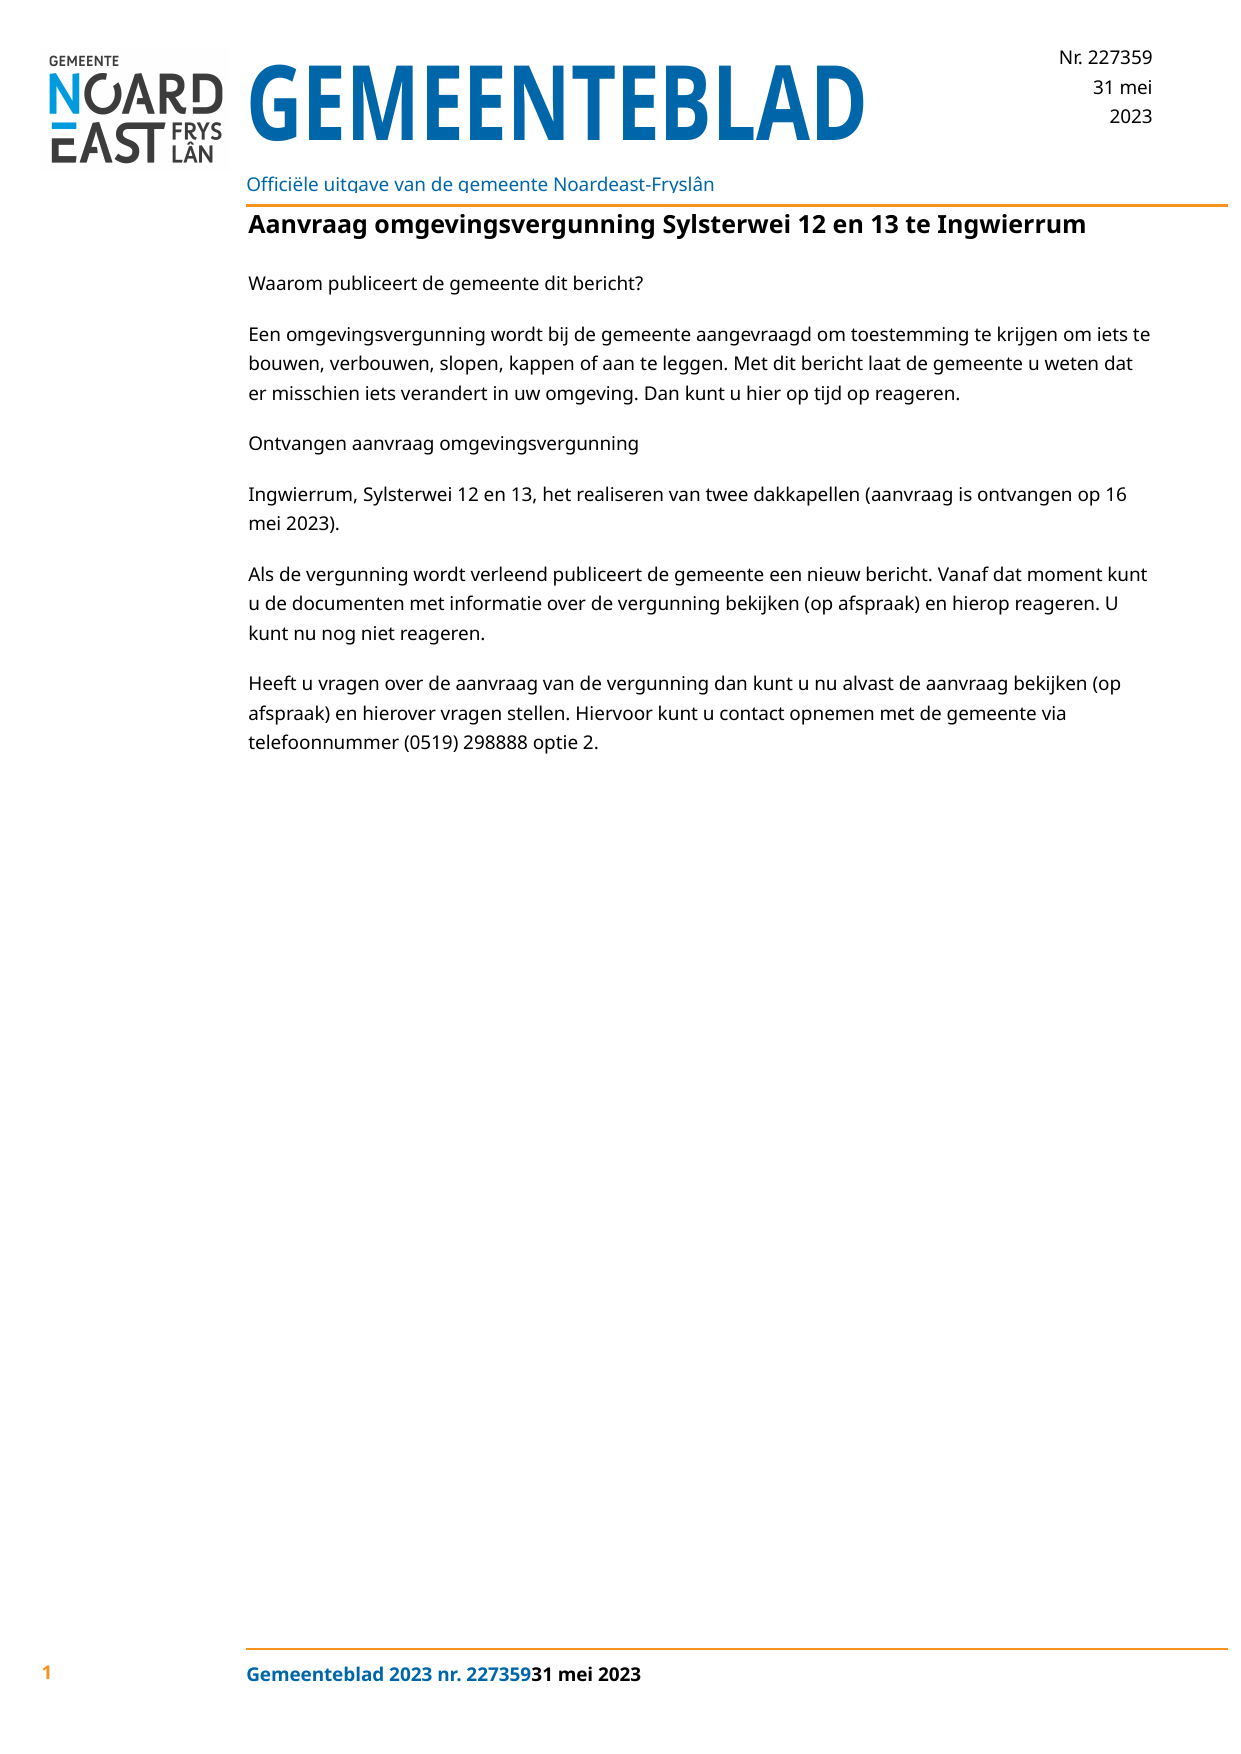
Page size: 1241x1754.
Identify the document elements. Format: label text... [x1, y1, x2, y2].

text Aanvraag omgevingsvergunning Sylsterwei 12 en 13 te Ingwierrum [248, 207, 1152, 241]
text Ontvangen aanvraag omgevingsvergunning [248, 430, 1152, 456]
text Waarom publiceert de gemeente dit bericht? [248, 270, 1152, 296]
text Een omgevingsvergunning wordt bij de gemeente aangevraagd om toestemming te krijgen om iets te bouwen, verbouwen, slopen, kappen of aan te leggen. Met dit bericht laat de gemeente u weten dat er misschien iets verandert in uw omgeving. Dan kunt u hier op tijd op reageren. [248, 321, 1152, 406]
text Heeft u vragen over de aanvraag van de vergunning dan kunt u nu alvast de aanvraag bekijken (op afspraak) en hierover vragen stellen. Hiervoor kunt u contact opnemen met de gemeente via telefoonnummer (0519) 298888 optie 2. [248, 670, 1152, 755]
text Ingwierrum, Sylsterwei 12 en 13, het realiseren van twee dakkapellen (aanvraag is ontvangen op 16 mei 2023). [248, 481, 1152, 536]
text Als de vergunning wordt verleend publiceert de gemeente een nieuw bericht. Vanaf dat moment kunt u de documenten met informatie over de vergunning bekijken (op afspraak) en hierop reageren. U kunt nu nog niet reageren. [248, 561, 1152, 646]
picture [41, 47, 231, 172]
